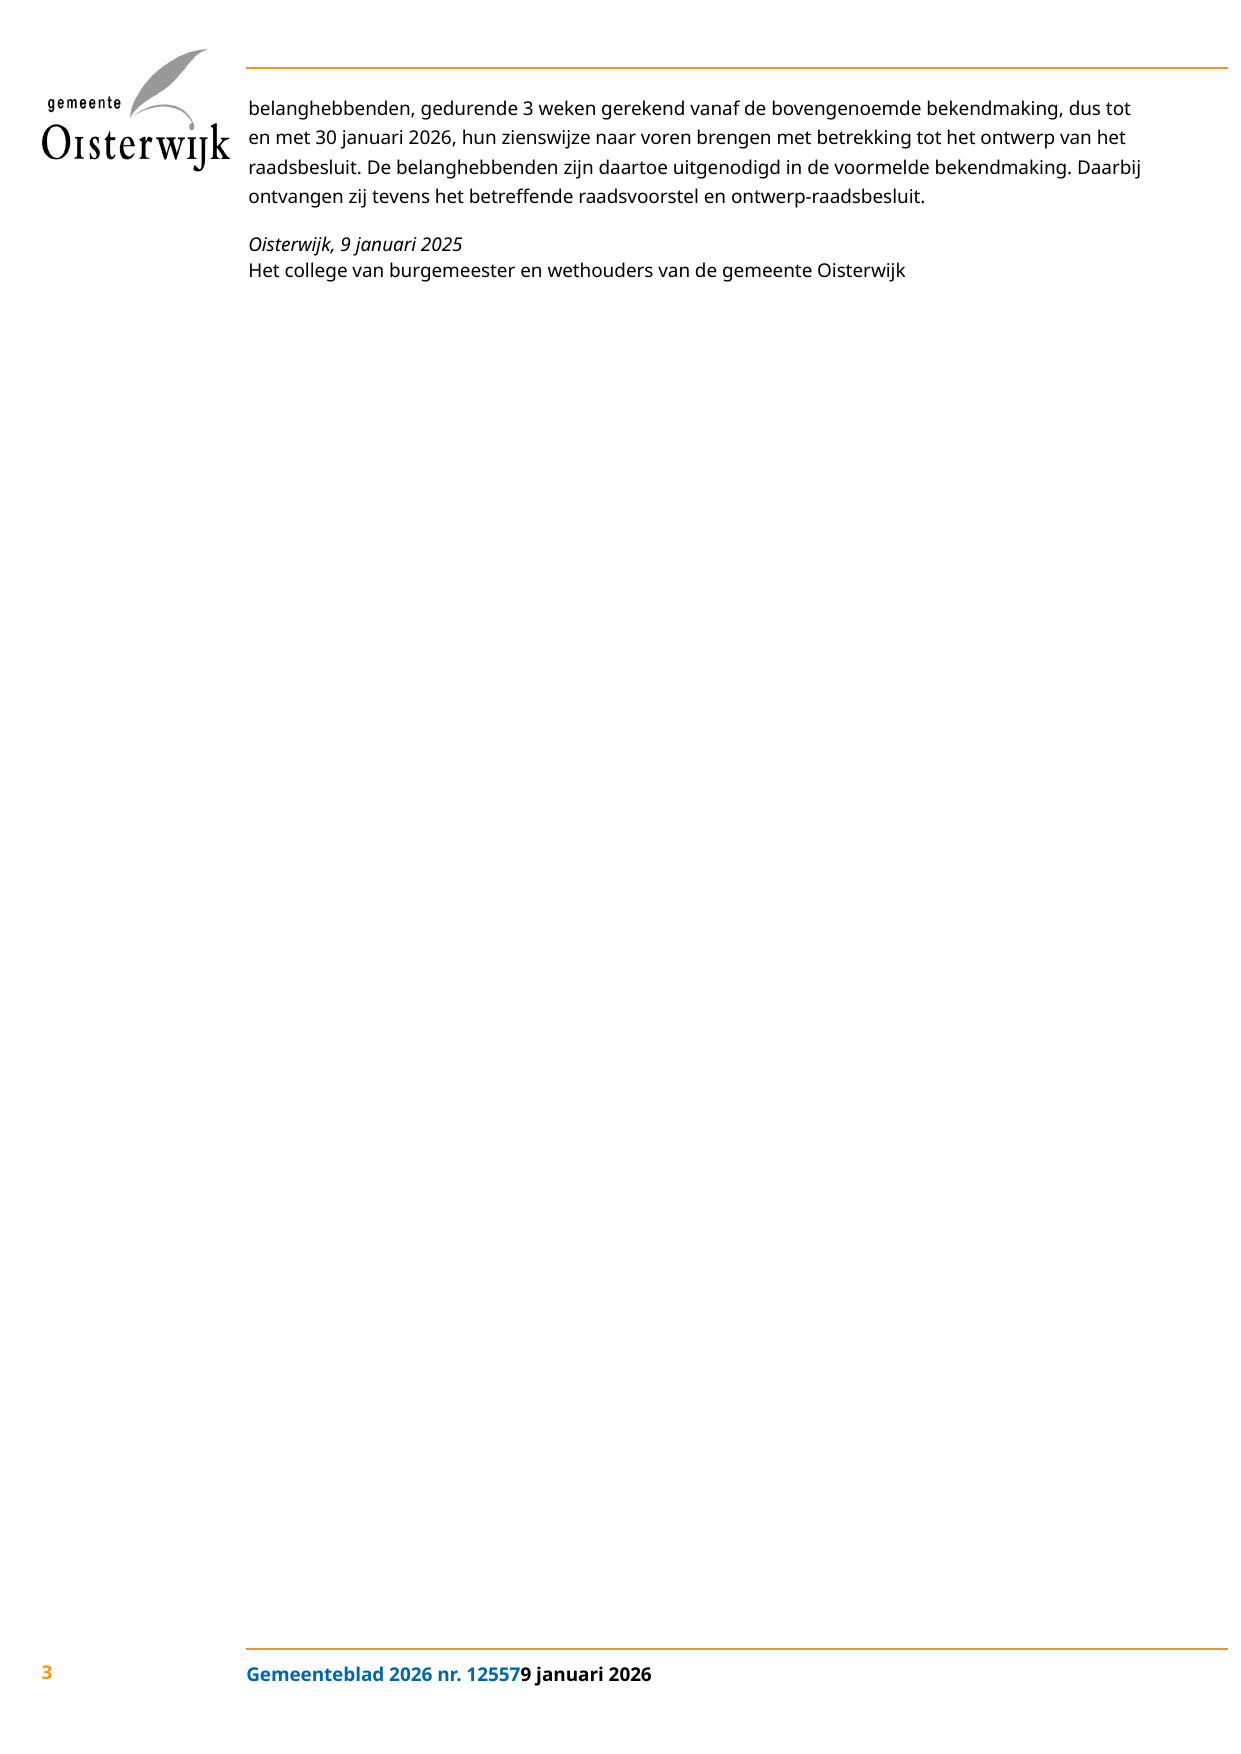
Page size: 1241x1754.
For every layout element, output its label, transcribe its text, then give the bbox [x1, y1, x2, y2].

text Het college van burgemeester en wethouders van de gemeente Oisterwijk [248, 257, 1152, 283]
text belanghebbenden, gedurende 3 weken gerekend vanaf de bovengenoemde bekendmaking, dus tot en met 30 januari 2026, hun zienswijze naar voren brengen met betrekking tot het ontwerp van het raadsbesluit. De belanghebbenden zijn daartoe uitgenodigd in de voormelde bekendmaking. Daarbij ontvangen zij tevens het betreffende raadsvoorstel en ontwerp-raadsbesluit. [248, 95, 1152, 209]
text Oisterwijk, 9 januari 2025 [248, 231, 1152, 257]
picture [41, 47, 231, 172]
